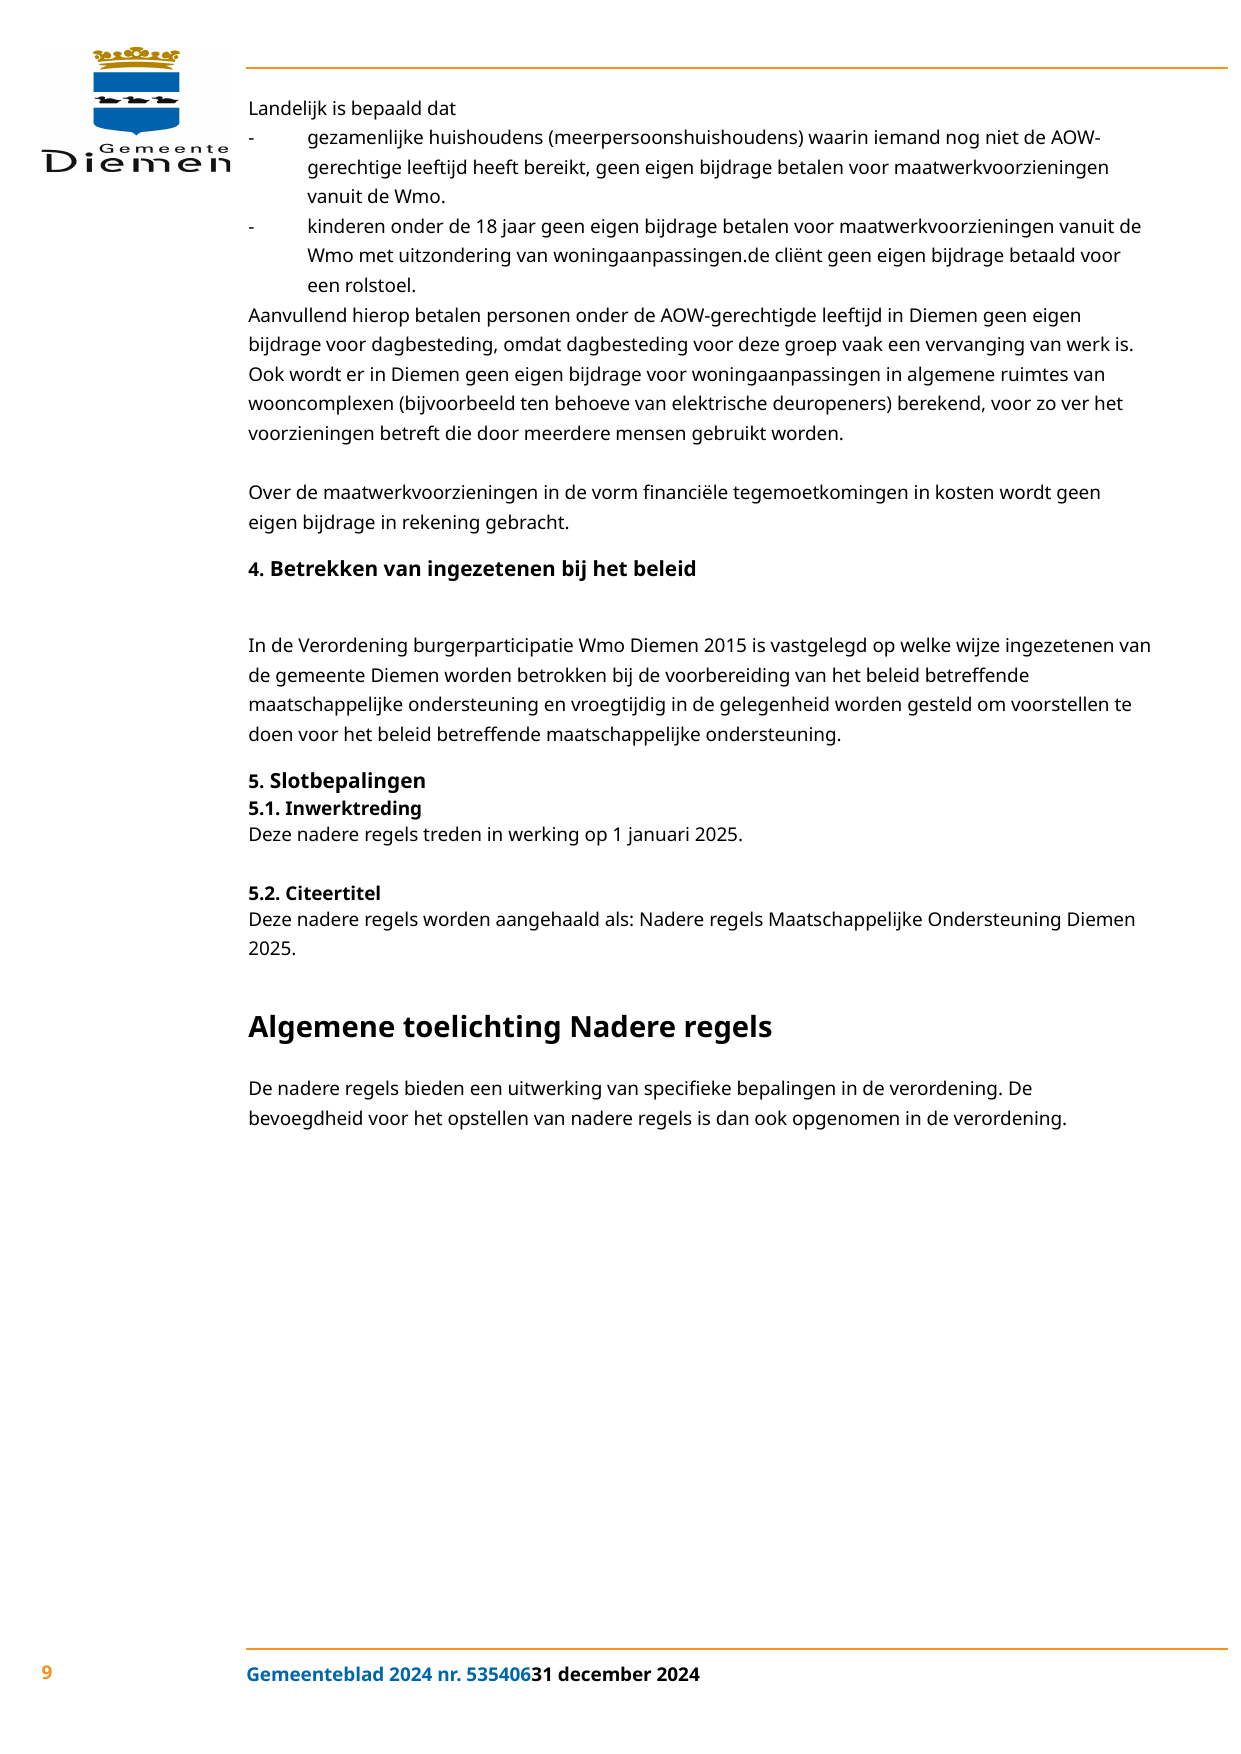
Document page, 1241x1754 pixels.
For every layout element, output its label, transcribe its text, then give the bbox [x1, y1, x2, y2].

picture [41, 47, 231, 172]
list gezamenlijke huishoudens (meerpersoonshuishoudens) waarin iemand nog niet de AOW-gerechtige leeftijd heeft bereikt, geen eigen bijdrage betalen voor maatwerkvoorzieningen vanuit de Wmo. [248, 124, 1152, 209]
text Deze nadere regels worden aangehaald als: Nadere regels Maatschappelijke Ondersteuning Diemen 2025. [248, 906, 1152, 961]
list kinderen onder de 18 jaar geen eigen bijdrage betalen voor maatwerkvoorzieningen vanuit de Wmo met uitzondering van woningaanpassingen.de cliënt geen eigen bijdrage betaald voor een rolstoel. [248, 213, 1152, 298]
text 5.1. Inwerktreding [248, 795, 1152, 821]
text Algemene toelichting Nadere regels [248, 1007, 1152, 1046]
text 4. Betrekken van ingezetenen bij het beleid [248, 554, 1152, 583]
text 5. Slotbepalingen [248, 767, 1152, 795]
text Over de maatwerkvoorzieningen in de vorm financiële tegemoetkomingen in kosten wordt geen eigen bijdrage in rekening gebracht. [248, 479, 1152, 535]
text Landelijk is bepaald dat [248, 95, 1152, 121]
text De nadere regels bieden een uitwerking van specifieke bepalingen in de verordening. De bevoegdheid voor het opstellen van nadere regels is dan ook opgenomen in de verordening. [248, 1076, 1152, 1131]
text In de Verordening burgerparticipatie Wmo Diemen 2015 is vastgelegd op welke wijze ingezetenen van de gemeente Diemen worden betrokken bij de voorbereiding van het beleid betreffende maatschappelijke ondersteuning en vroegtijdig in de gelegenheid worden gesteld om voorstellen te doen voor het beleid betreffende maatschappelijke ondersteuning. [248, 632, 1152, 747]
text Deze nadere regels treden in werking op 1 januari 2025. [248, 821, 1152, 847]
text 5.2. Citeertitel [248, 880, 1152, 906]
text Aanvullend hierop betalen personen onder de AOW-gerechtigde leeftijd in Diemen geen eigen bijdrage voor dagbesteding, omdat dagbesteding voor deze groep vaak een vervanging van werk is. Ook wordt er in Diemen geen eigen bijdrage voor woningaanpassingen in algemene ruimtes van wooncomplexen (bijvoorbeeld ten behoeve van elektrische deuropeners) berekend, voor zo ver het voorzieningen betreft die door meerdere mensen gebruikt worden. [248, 302, 1152, 446]
